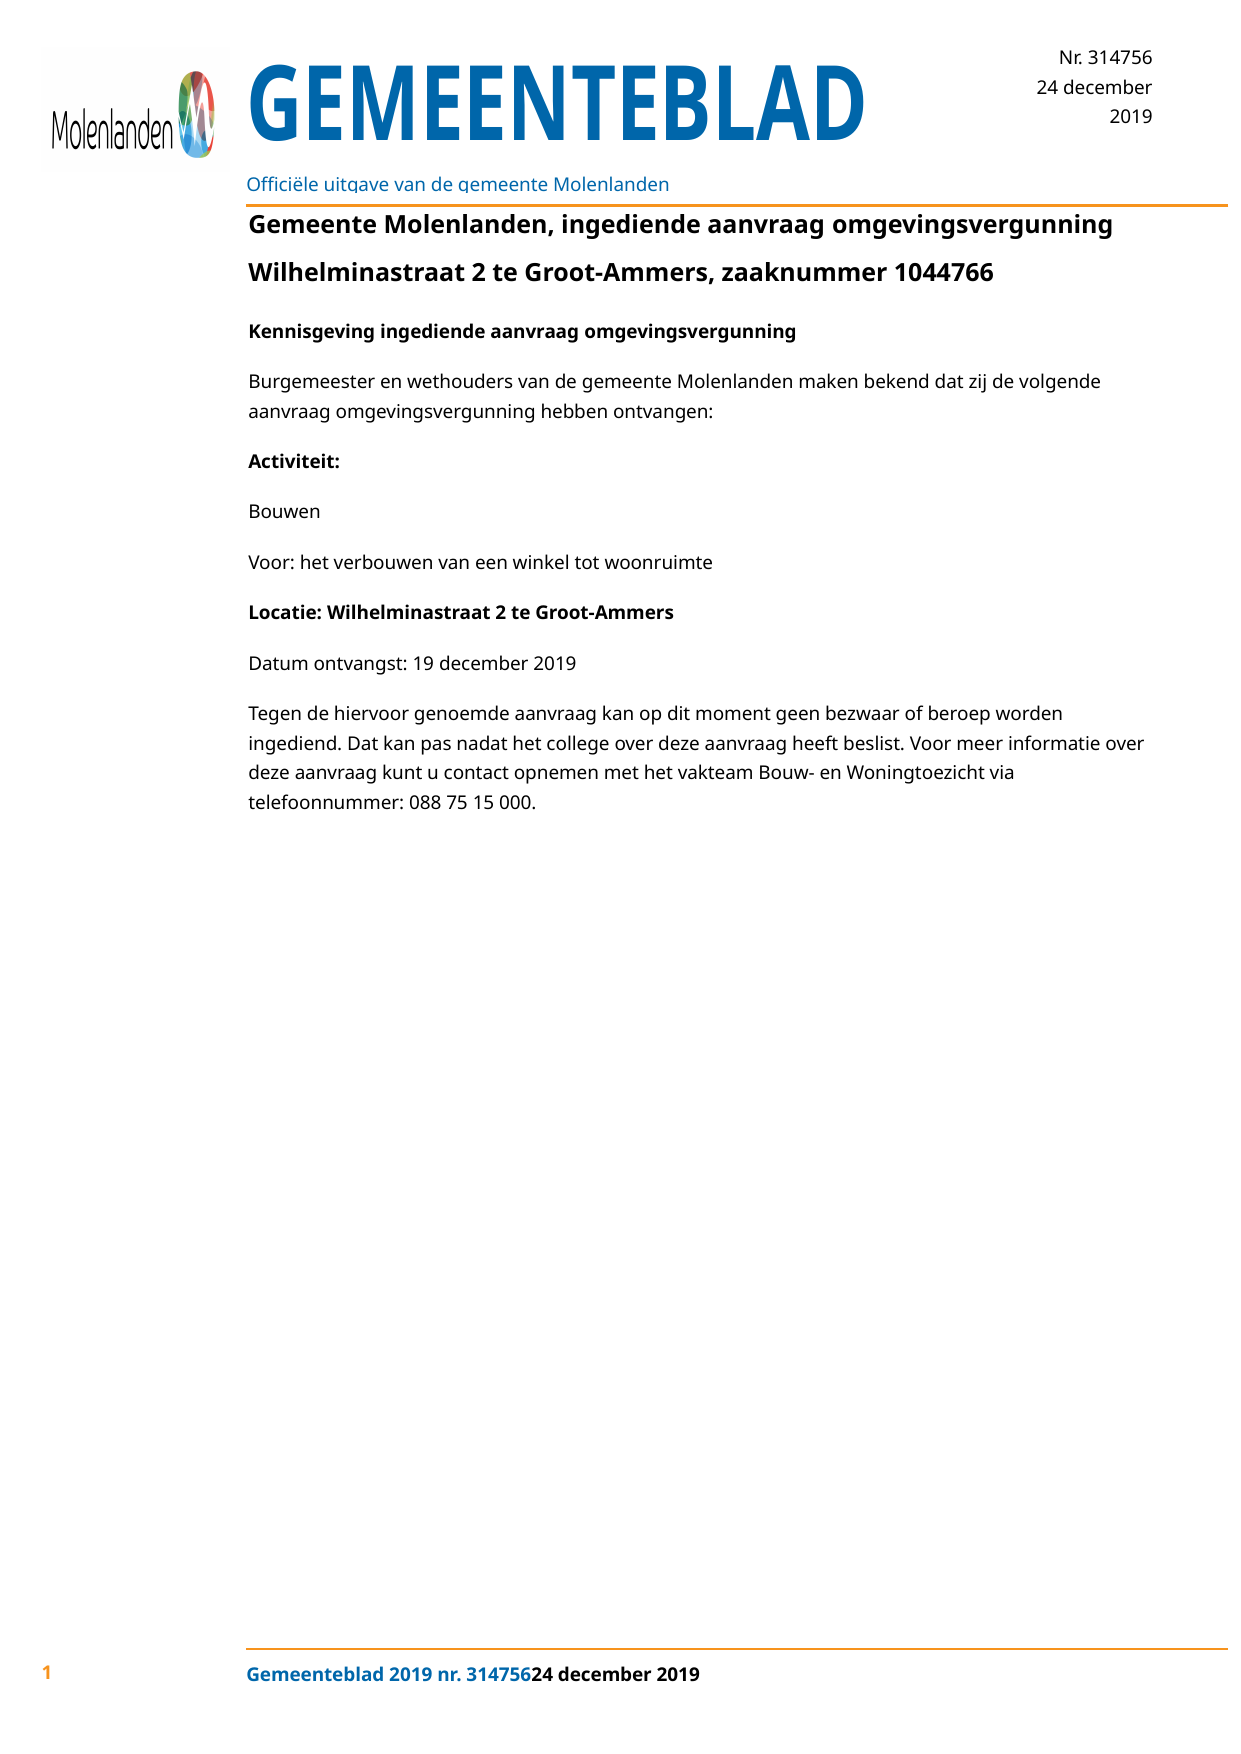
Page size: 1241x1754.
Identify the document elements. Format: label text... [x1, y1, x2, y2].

text Datum ontvangst: 19 december 2019 [248, 650, 1152, 676]
text Tegen de hiervoor genoemde aanvraag kan op dit moment geen bezwaar of beroep worden ingediend. Dat kan pas nadat het college over deze aanvraag heeft beslist. Voor meer informatie over deze aanvraag kunt u contact opnemen met het vakteam Bouw- en Woningtoezicht via telefoonnummer: 088 75 15 000. [248, 700, 1152, 815]
text Gemeente Molenlanden, ingediende aanvraag omgevingsvergunning Wilhelminastraat 2 te Groot-Ammers, zaaknummer 1044766 [248, 207, 1152, 288]
picture [41, 47, 231, 172]
text Activiteit: [248, 448, 1152, 474]
text Locatie: Wilhelminastraat 2 te Groot-Ammers [248, 599, 1152, 625]
text Burgemeester en wethouders van de gemeente Molenlanden maken bekend dat zij de volgende aanvraag omgevingsvergunning hebben ontvangen: [248, 368, 1152, 424]
text Kennisgeving ingediende aanvraag omgevingsvergunning [248, 318, 1152, 344]
text Bouwen [248, 499, 1152, 524]
text Voor: het verbouwen van een winkel tot woonruimte [248, 549, 1152, 575]
